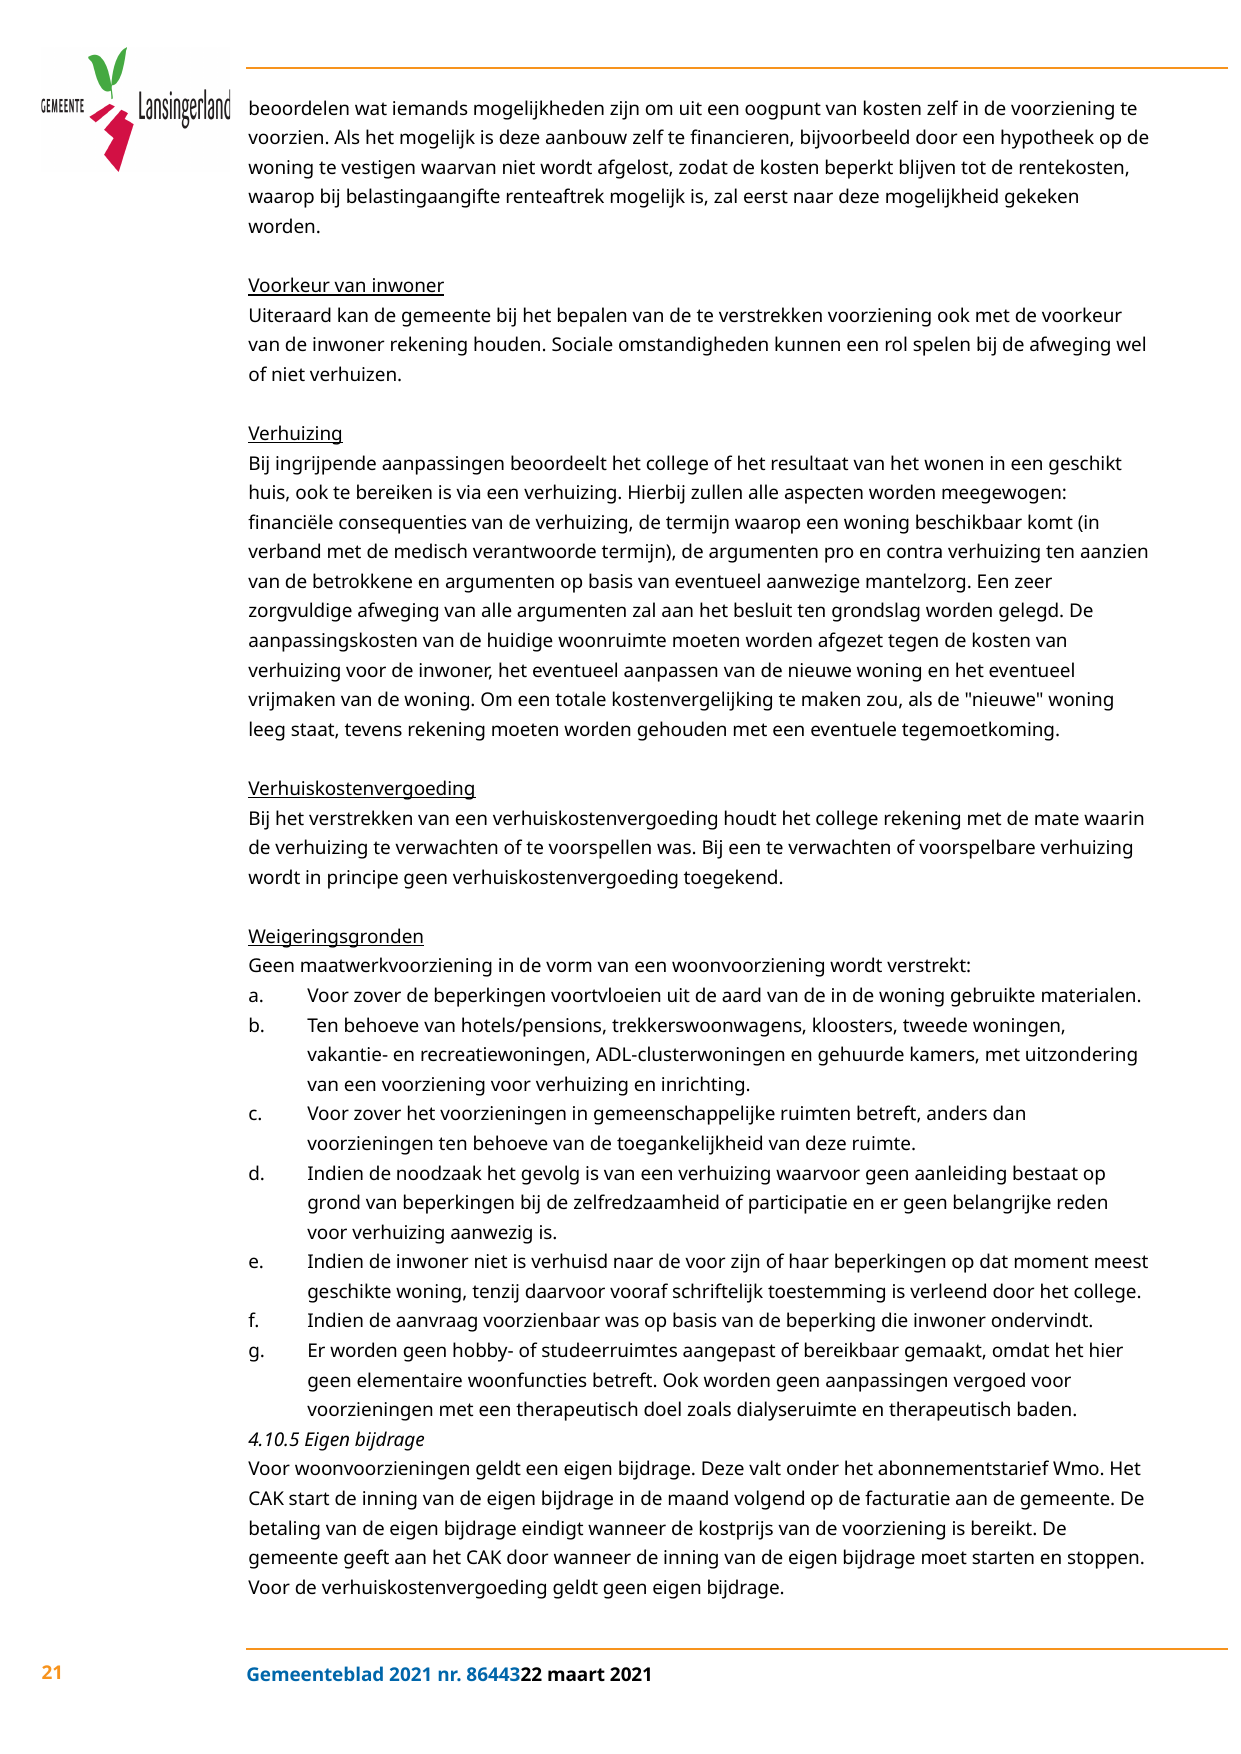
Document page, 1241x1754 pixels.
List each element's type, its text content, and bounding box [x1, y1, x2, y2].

text Weigeringsgronden [248, 923, 1152, 949]
text Verhuiskostenvergoeding [248, 775, 1152, 801]
text Uiteraard kan de gemeente bij het bepalen van de te verstrekken voorziening ook met de voorkeur van de inwoner rekening houden. Sociale omstandigheden kunnen een rol spelen bij de afweging wel of niet verhuizen. [248, 302, 1152, 387]
text Geen maatwerkvoorziening in de vorm van een woonvoorziening wordt verstrekt: [248, 953, 1152, 978]
text Verhuizing [248, 420, 1152, 446]
list Er worden geen hobby- of studeerruimtes aangepast of bereikbaar gemaakt, omdat het hier geen elementaire woonfuncties betreft. Ook worden geen aanpassingen vergoed voor voorzieningen met een therapeutisch doel zoals dialyseruimte en therapeutisch baden. [248, 1337, 1152, 1422]
picture [41, 47, 231, 172]
text Voorkeur van inwoner [248, 272, 1152, 298]
list Indien de noodzaak het gevolg is van een verhuizing waarvoor geen aanleiding bestaat op grond van beperkingen bij de zelfredzaamheid of participatie en er geen belangrijke reden voor verhuizing aanwezig is. [248, 1160, 1152, 1245]
list Indien de aanvraag voorzienbaar was op basis van de beperking die inwoner ondervindt. [248, 1308, 1152, 1333]
text Voor woonvoorzieningen geldt een eigen bijdrage. Deze valt onder het abonnementstarief Wmo. Het CAK start de inning van de eigen bijdrage in de maand volgend op de facturatie aan de gemeente. De betaling van de eigen bijdrage eindigt wanneer de kostprijs van de voorziening is bereikt. De gemeente geeft aan het CAK door wanneer de inning van de eigen bijdrage moet starten en stoppen. Voor de verhuiskostenvergoeding geldt geen eigen bijdrage. [248, 1456, 1152, 1600]
text Bij ingrijpende aanpassingen beoordeelt het college of het resultaat van het wonen in een geschikt huis, ook te bereiken is via een verhuizing. Hierbij zullen alle aspecten worden meegewogen: financiële consequenties van de verhuizing, de termijn waarop een woning beschikbaar komt (in verband met de medisch verantwoorde termijn), de argumenten pro en contra verhuizing ten aanzien van de betrokkene en argumenten op basis van eventueel aanwezige mantelzorg. Een zeer zorgvuldige afweging van alle argumenten zal aan het besluit ten grondslag worden gelegd. De aanpassingskosten van de huidige woonruimte moeten worden afgezet tegen de kosten van verhuizing voor de inwoner, het eventueel aanpassen van de nieuwe woning en het eventueel vrijmaken van de woning. Om een totale kostenvergelijking te maken zou, als de "nieuwe" woning leeg staat, tevens rekening moeten worden gehouden met een eventuele tegemoetkoming. [248, 450, 1152, 742]
list Voor zover het voorzieningen in gemeenschappelijke ruimten betreft, anders dan voorzieningen ten behoeve van de toegankelijkheid van deze ruimte. [248, 1101, 1152, 1156]
text 4.10.5 Eigen bijdrage [248, 1426, 1152, 1452]
list Ten behoeve van hotels/pensions, trekkerswoonwagens, kloosters, tweede woningen, vakantie- en recreatiewoningen, ADL-clusterwoningen en gehuurde kamers, met uitzondering van een voorziening voor verhuizing en inrichting. [248, 1012, 1152, 1097]
text Bij het verstrekken van een verhuiskostenvergoeding houdt het college rekening met de mate waarin de verhuizing te verwachten of te voorspellen was. Bij een te verwachten of voorspelbare verhuizing wordt in principe geen verhuiskostenvergoeding toegekend. [248, 805, 1152, 890]
list Indien de inwoner niet is verhuisd naar de voor zijn of haar beperkingen op dat moment meest geschikte woning, tenzij daarvoor vooraf schriftelijk toestemming is verleend door het college. [248, 1248, 1152, 1304]
text beoordelen wat iemands mogelijkheden zijn om uit een oogpunt van kosten zelf in de voorziening te voorzien. Als het mogelijk is deze aanbouw zelf te financieren, bijvoorbeeld door een hypotheek op de woning te vestigen waarvan niet wordt afgelost, zodat de kosten beperkt blijven tot de rentekosten, waarop bij belastingaangifte renteaftrek mogelijk is, zal eerst naar deze mogelijkheid gekeken worden. [248, 95, 1152, 239]
list Voor zover de beperkingen voortvloeien uit de aard van de in de woning gebruikte materialen. [248, 982, 1152, 1008]
